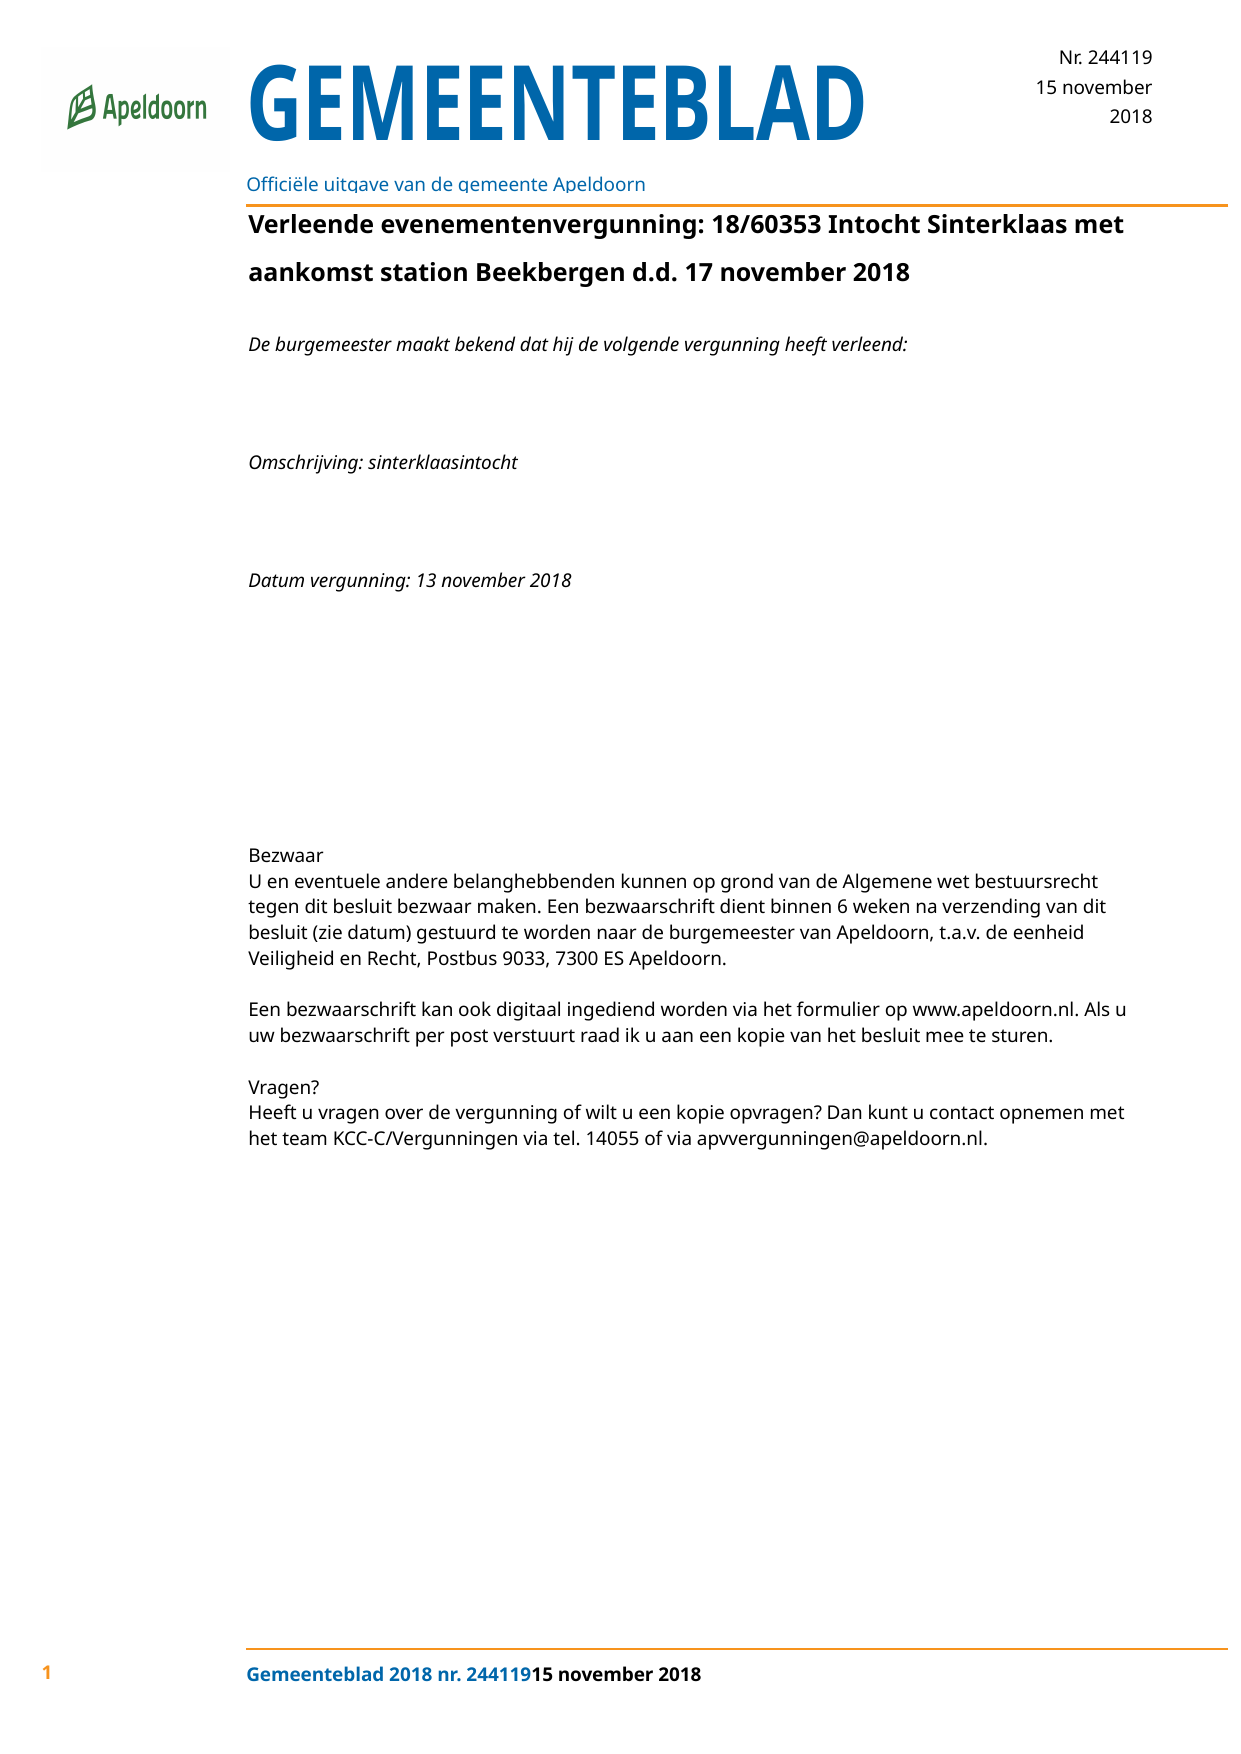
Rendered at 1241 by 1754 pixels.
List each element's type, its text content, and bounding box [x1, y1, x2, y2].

text Vragen? [248, 1074, 1152, 1099]
text De burgemeester maakt bekend dat hij de volgende vergunning heeft verleend: [248, 331, 1152, 357]
text Bezwaar [248, 842, 1152, 868]
text Datum vergunning: 13 november 2018 [248, 567, 1152, 593]
picture [41, 47, 231, 172]
text U en eventuele andere belanghebbenden kunnen op grond van de Algemene wet bestuursrecht tegen dit besluit bezwaar maken. Een bezwaarschrift dient binnen 6 weken na verzending van dit besluit (zie datum) gestuurd te worden naar de burgemeester van Apeldoorn, t.a.v. de eenheid Veiligheid en Recht, Postbus 9033, 7300 ES Apeldoorn. [248, 868, 1152, 971]
text Een bezwaarschrift kan ook digitaal ingediend worden via het formulier op www.apeldoorn.nl. Als u uw bezwaarschrift per post verstuurt raad ik u aan een kopie van het besluit mee te sturen. [248, 997, 1152, 1048]
text Omschrijving: sinterklaasintocht [248, 449, 1152, 475]
text Verleende evenementenvergunning: 18/60353 Intocht Sinterklaas met aankomst station Beekbergen d.d. 17 november 2018 [248, 207, 1152, 288]
text Heeft u vragen over de vergunning of wilt u een kopie opvragen? Dan kunt u contact opnemen met het team KCC-C/Vergunningen via tel. 14055 of via apvvergunningen@apeldoorn.nl. [248, 1099, 1152, 1151]
